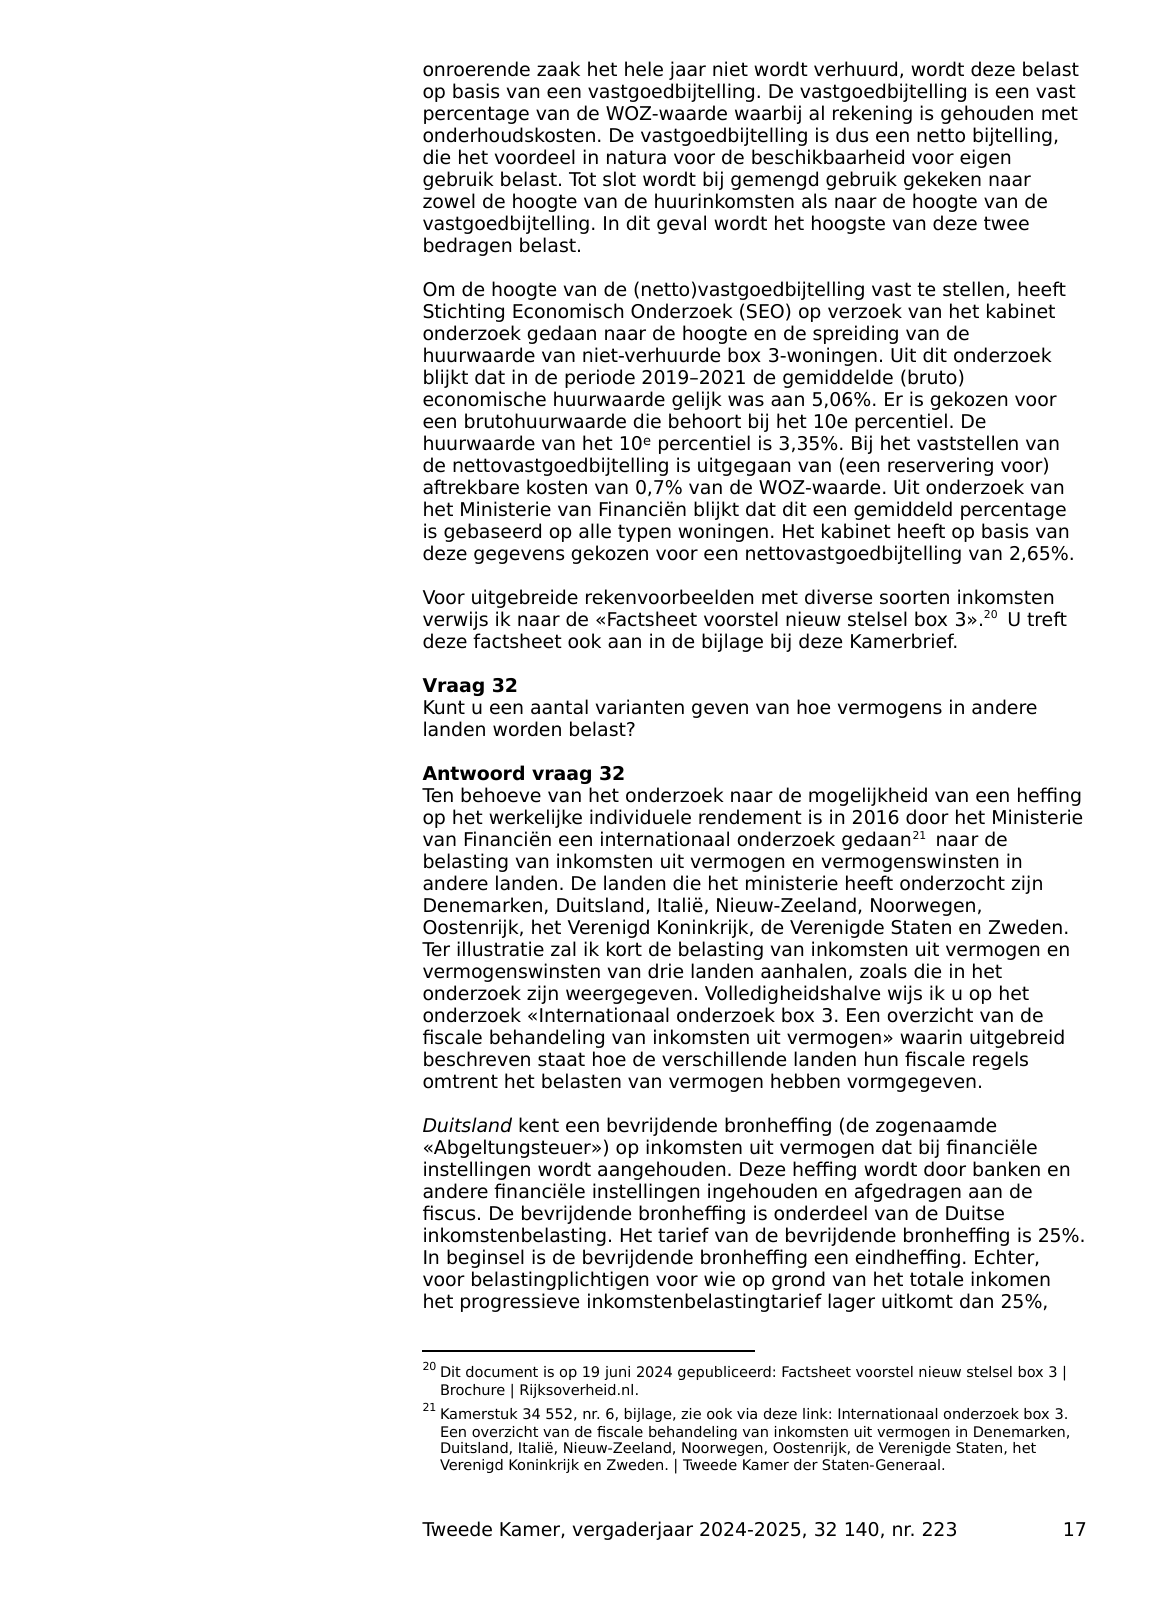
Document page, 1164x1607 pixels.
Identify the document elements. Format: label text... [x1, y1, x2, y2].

text Voor uitgebreide rekenvoorbeelden met diverse soorten inkomsten verwijs ik naar de «Factsheet voorstel nieuw stelsel box 3». U treft deze factsheet ook aan in de bijlage bij deze Kamerbrief. [422, 587, 1087, 653]
text Antwoord vraag 32 [422, 763, 1087, 785]
text Ten behoeve van het onderzoek naar de mogelijkheid van een heffing op het werkelijke individuele rendement is in 2016 door het Ministerie van Financiën een internationaal onderzoek gedaan naar de belasting van inkomsten uit vermogen en vermogenswinsten in andere landen. De landen die het ministerie heeft onderzocht zijn Denemarken, Duitsland, Italië, Nieuw-Zeeland, Noorwegen, Oostenrijk, het Verenigd Koninkrijk, de Verenigde Staten en Zweden. Ter illustratie zal ik kort de belasting van inkomsten uit vermogen en vermogenswinsten van drie landen aanhalen, zoals die in het onderzoek zijn weergegeven. Volledigheidshalve wijs ik u op het onderzoek «Internationaal onderzoek box 3. Een overzicht van de fiscale behandeling van inkomsten uit vermogen» waarin uitgebreid beschreven staat hoe de verschillende landen hun fiscale regels omtrent het belasten van vermogen hebben vormgegeven. [422, 785, 1087, 1093]
text Duitsland kent een bevrijdende bronheffing (de zogenaamde «Abgeltungsteuer») op inkomsten uit vermogen dat bij financiële instellingen wordt aangehouden. Deze heffing wordt door banken en andere financiële instellingen ingehouden en afgedragen aan de fiscus. De bevrijdende bronheffing is onderdeel van de Duitse inkomstenbelasting. Het tarief van de bevrijdende bronheffing is 25%. In beginsel is de bevrijdende bronheffing een eindheffing. Echter, voor belastingplichtigen voor wie op grond van het totale inkomen het progressieve inkomstenbelastingtarief lager uitkomt dan 25%, [422, 1115, 1087, 1313]
text onroerende zaak het hele jaar niet wordt verhuurd, wordt deze belast op basis van een vastgoedbijtelling. De vastgoedbijtelling is een vast percentage van de WOZ-waarde waarbij al rekening is gehouden met onderhoudskosten. De vastgoedbijtelling is dus een netto bijtelling, die het voordeel in natura voor de beschikbaarheid voor eigen gebruik belast. Tot slot wordt bij gemengd gebruik gekeken naar zowel de hoogte van de huurinkomsten als naar de hoogte van de vastgoedbijtelling. In dit geval wordt het hoogste van deze twee bedragen belast. [422, 59, 1087, 257]
text Vraag 32 [422, 675, 1087, 697]
text Kunt u een aantal varianten geven van hoe vermogens in andere landen worden belast? [422, 697, 1087, 741]
text Dit document is op 19 juni 2024 gepubliceerd: Factsheet voorstel nieuw stelsel box 3 | Brochure | Rijksoverheid.nl. [422, 1360, 1087, 1399]
text Om de hoogte van de (netto)vastgoedbijtelling vast te stellen, heeft Stichting Economisch Onderzoek (SEO) op verzoek van het kabinet onderzoek gedaan naar de hoogte en de spreiding van de huurwaarde van niet-verhuurde box 3-woningen. Uit dit onderzoek blijkt dat in de periode 2019–2021 de gemiddelde (bruto) economische huurwaarde gelijk was aan 5,06%. Er is gekozen voor een brutohuurwaarde die behoort bij het 10e percentiel. De huurwaarde van het 10e percentiel is 3,35%. Bij het vaststellen van de nettovastgoedbijtelling is uitgegaan van (een reservering voor) aftrekbare kosten van 0,7% van de WOZ-waarde. Uit onderzoek van het Ministerie van Financiën blijkt dat dit een gemiddeld percentage is gebaseerd op alle typen woningen. Het kabinet heeft op basis van deze gegevens gekozen voor een nettovastgoedbijtelling van 2,65%. [422, 279, 1087, 565]
text Kamerstuk 34 552, nr. 6, bijlage, zie ook via deze link: Internationaal onderzoek box 3. Een overzicht van de fiscale behandeling van inkomsten uit vermogen in Denemarken, Duitsland, Italië, Nieuw-Zeeland, Noorwegen, Oostenrijk, de Verenigde Staten, het Verenigd Koninkrijk en Zweden. | Tweede Kamer der Staten-Generaal. [422, 1402, 1087, 1474]
